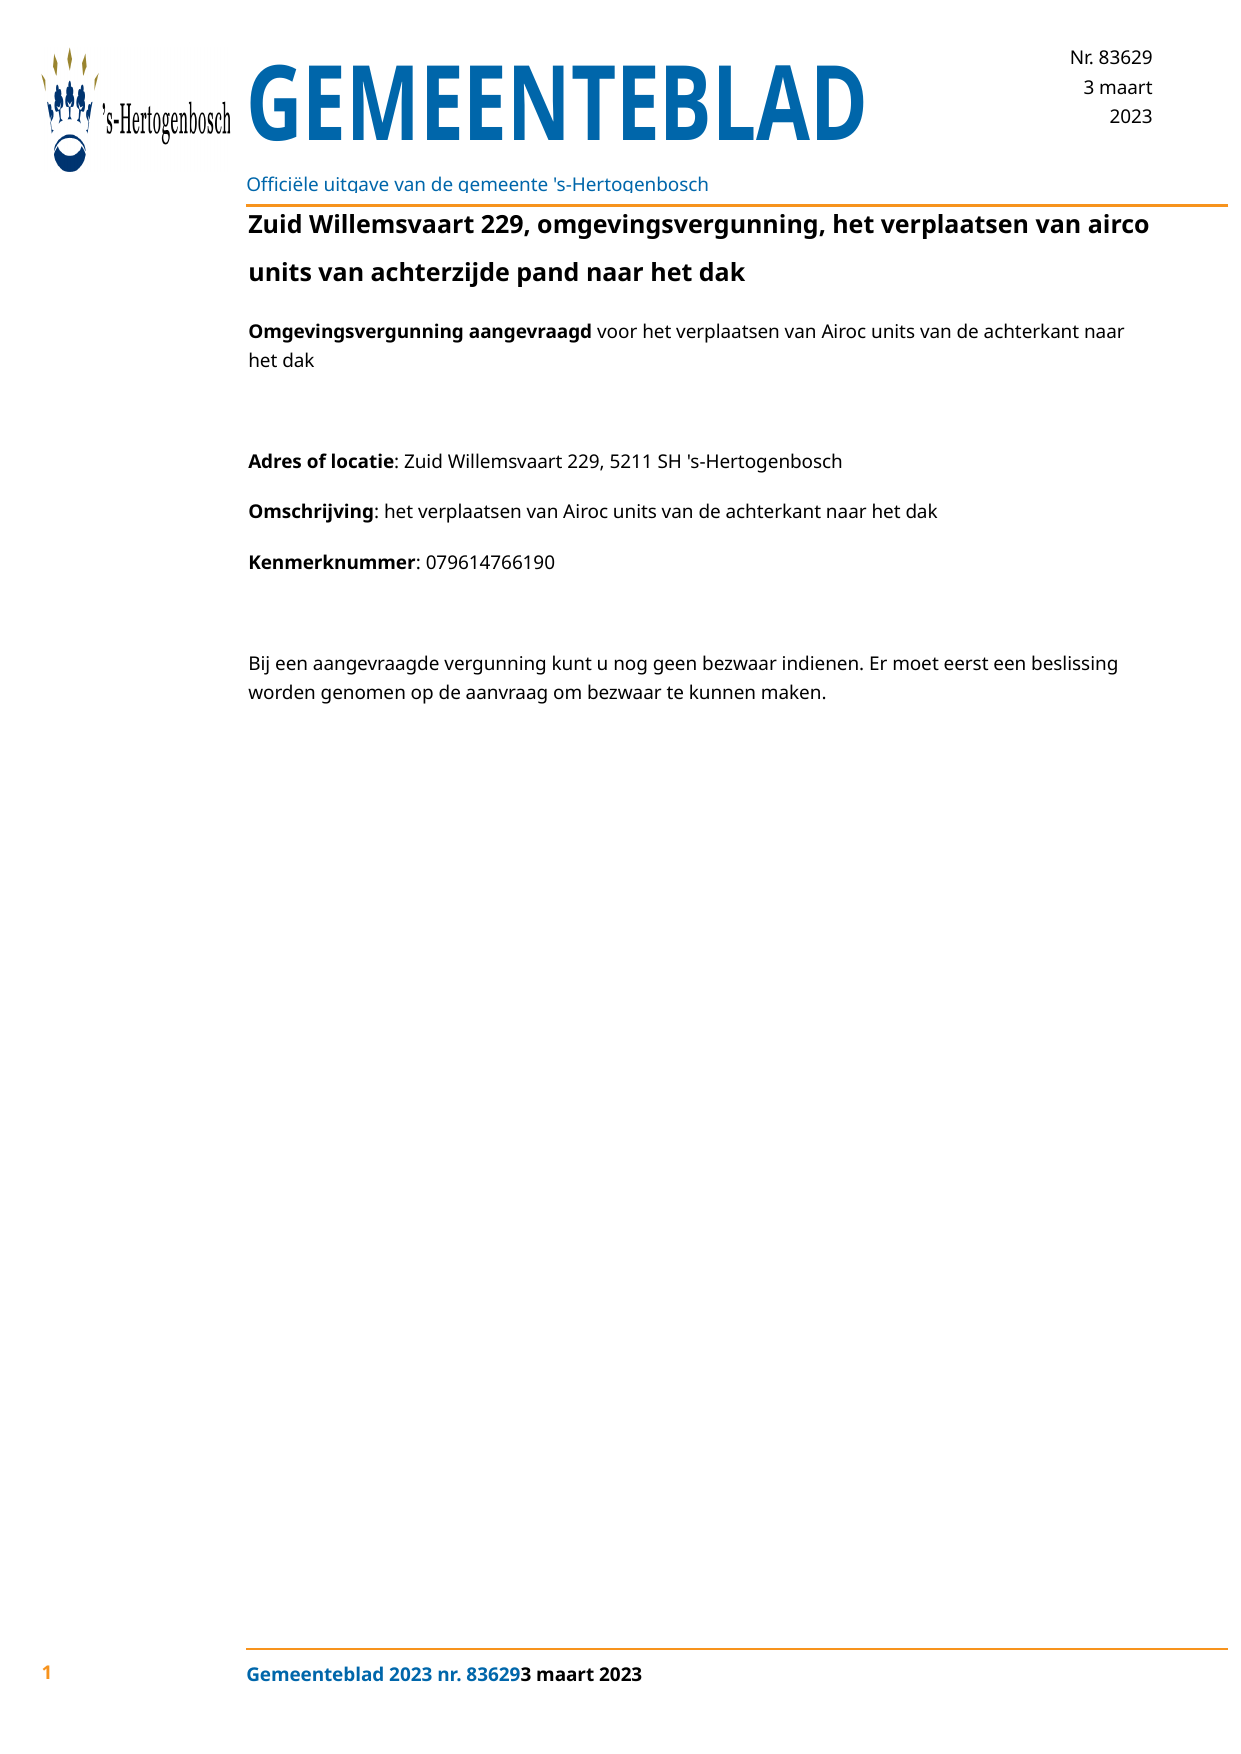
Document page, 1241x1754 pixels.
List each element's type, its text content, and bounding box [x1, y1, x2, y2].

text Adres of locatie: Zuid Willemsvaart 229, 5211 SH 's-Hertogenbosch [248, 448, 1152, 474]
picture [41, 47, 231, 172]
text Kenmerknummer: 079614766190 [248, 549, 1152, 575]
text Omgevingsvergunning aangevraagd voor het verplaatsen van Airoc units van de achterkant naar het dak [248, 318, 1152, 373]
text Bij een aangevraagde vergunning kunt u nog geen bezwaar indienen. Er moet eerst een beslissing worden genomen op de aanvraag om bezwaar te kunnen maken. [248, 650, 1152, 705]
text Zuid Willemsvaart 229, omgevingsvergunning, het verplaatsen van airco units van achterzijde pand naar het dak [248, 207, 1152, 288]
text Omschrijving: het verplaatsen van Airoc units van de achterkant naar het dak [248, 499, 1152, 524]
